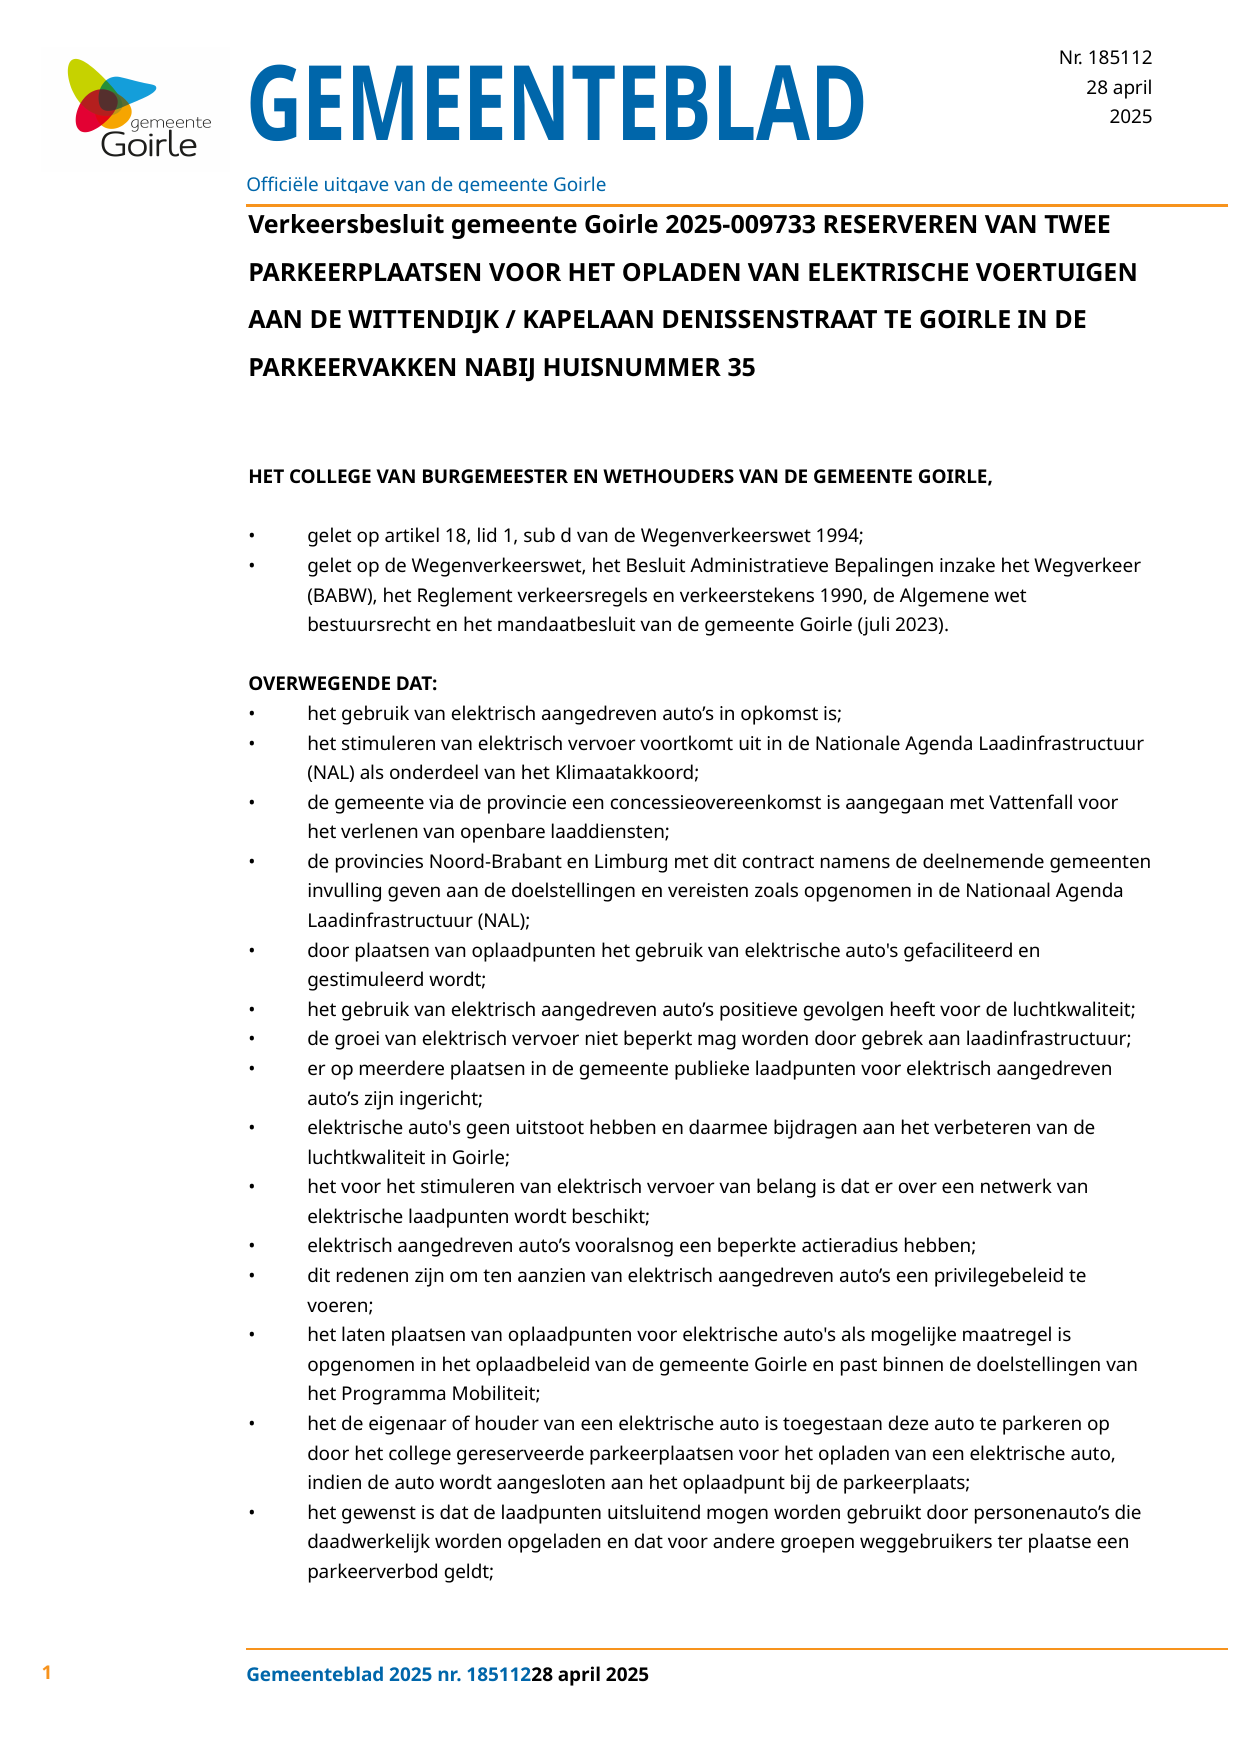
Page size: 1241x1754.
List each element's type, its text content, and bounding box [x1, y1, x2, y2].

text Verkeersbesluit gemeente Goirle 2025-009733 RESERVEREN VAN TWEE PARKEERPLAATSEN VOOR HET OPLADEN VAN ELEKTRISCHE VOERTUIGEN AAN DE WITTENDIJK / KAPELAAN DENISSENSTRAAT TE GOIRLE IN DE PARKEERVAKKEN NABIJ HUISNUMMER 35 [248, 207, 1152, 384]
list gelet op de Wegenverkeerswet, het Besluit Administratieve Bepalingen inzake het Wegverkeer (BABW), het Reglement verkeersregels en verkeerstekens 1990, de Algemene wet bestuursrecht en het mandaatbesluit van de gemeente Goirle (juli 2023). [248, 552, 1152, 637]
list gelet op artikel 18, lid 1, sub d van de Wegenverkeerswet 1994; [248, 523, 1152, 548]
text OVERWEGENDE DAT: [248, 671, 1152, 696]
list elektrische auto's geen uitstoot hebben en daarmee bijdragen aan het verbeteren van de luchtkwaliteit in Goirle; [248, 1114, 1152, 1169]
text HET COLLEGE VAN BURGEMEESTER EN WETHOUDERS VAN DE GEMEENTE GOIRLE, [248, 463, 1152, 489]
list dit redenen zijn om ten aanzien van elektrisch aangedreven auto’s een privilegebeleid te voeren; [248, 1262, 1152, 1317]
list het gebruik van elektrisch aangedreven auto’s positieve gevolgen heeft voor de luchtkwaliteit; [248, 996, 1152, 1022]
list de groei van elektrisch vervoer niet beperkt mag worden door gebrek aan laadinfrastructuur; [248, 1026, 1152, 1051]
list de provincies Noord-Brabant en Limburg met dit contract namens de deelnemende gemeenten invulling geven aan de doelstellingen en vereisten zoals opgenomen in de Nationaal Agenda Laadinfrastructuur (NAL); [248, 848, 1152, 933]
list het gewenst is dat de laadpunten uitsluitend mogen worden gebruikt door personenauto’s die daadwerkelijk worden opgeladen en dat voor andere groepen weggebruikers ter plaatse een parkeerverbod geldt; [248, 1499, 1152, 1584]
list de gemeente via de provincie een concessieovereenkomst is aangegaan met Vattenfall voor het verlenen van openbare laaddiensten; [248, 789, 1152, 844]
list het voor het stimuleren van elektrisch vervoer van belang is dat er over een netwerk van elektrische laadpunten wordt beschikt; [248, 1173, 1152, 1229]
picture [41, 47, 231, 172]
list er op meerdere plaatsen in de gemeente publieke laadpunten voor elektrisch aangedreven auto’s zijn ingericht; [248, 1055, 1152, 1110]
list het gebruik van elektrisch aangedreven auto’s in opkomst is; [248, 700, 1152, 726]
list door plaatsen van oplaadpunten het gebruik van elektrische auto's gefaciliteerd en gestimuleerd wordt; [248, 937, 1152, 992]
list het stimuleren van elektrisch vervoer voortkomt uit in de Nationale Agenda Laadinfrastructuur (NAL) als onderdeel van het Klimaatakkoord; [248, 730, 1152, 785]
list het laten plaatsen van oplaadpunten voor elektrische auto's als mogelijke maatregel is opgenomen in het oplaadbeleid van de gemeente Goirle en past binnen de doelstellingen van het Programma Mobiliteit; [248, 1321, 1152, 1406]
list elektrisch aangedreven auto’s vooralsnog een beperkte actieradius hebben; [248, 1233, 1152, 1258]
list het de eigenaar of houder van een elektrische auto is toegestaan deze auto te parkeren op door het college gereserveerde parkeerplaatsen voor het opladen van een elektrische auto, indien de auto wordt aangesloten aan het oplaadpunt bij de parkeerplaats; [248, 1410, 1152, 1495]
